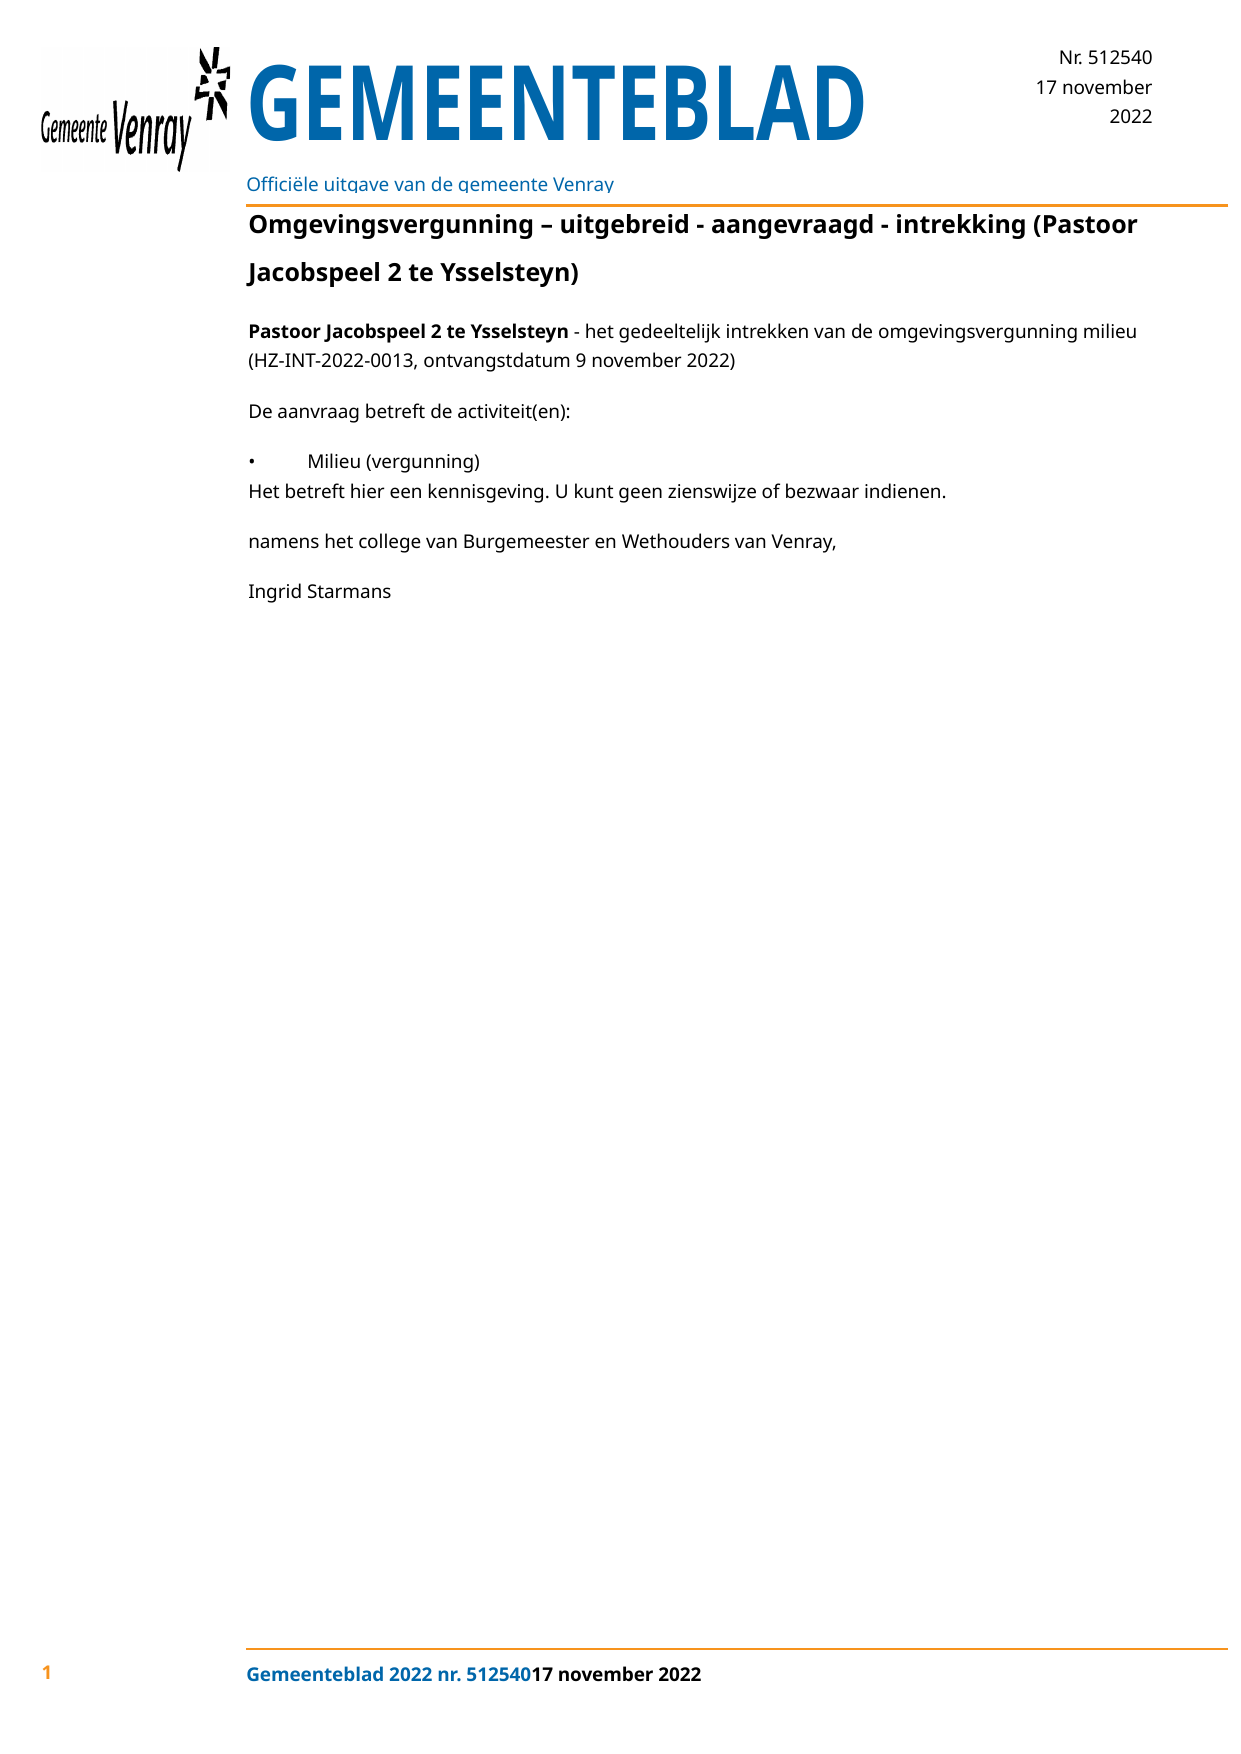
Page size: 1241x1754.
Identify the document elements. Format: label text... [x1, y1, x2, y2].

list Milieu (vergunning) [248, 448, 1152, 474]
text De aanvraag betreft de activiteit(en): [248, 398, 1152, 424]
text Omgevingsvergunning – uitgebreid - aangevraagd - intrekking (Pastoor Jacobspeel 2 te Ysselsteyn) [248, 207, 1152, 288]
text Pastoor Jacobspeel 2 te Ysselsteyn - het gedeeltelijk intrekken van de omgevingsvergunning milieu (HZ-INT-2022-0013, ontvangstdatum 9 november 2022) [248, 318, 1152, 373]
text Het betreft hier een kennisgeving. U kunt geen zienswijze of bezwaar indienen. [248, 478, 1152, 504]
picture [41, 47, 231, 172]
text namens het college van Burgemeester en Wethouders van Venray, [248, 528, 1152, 554]
text Ingrid Starmans [248, 579, 1152, 604]
